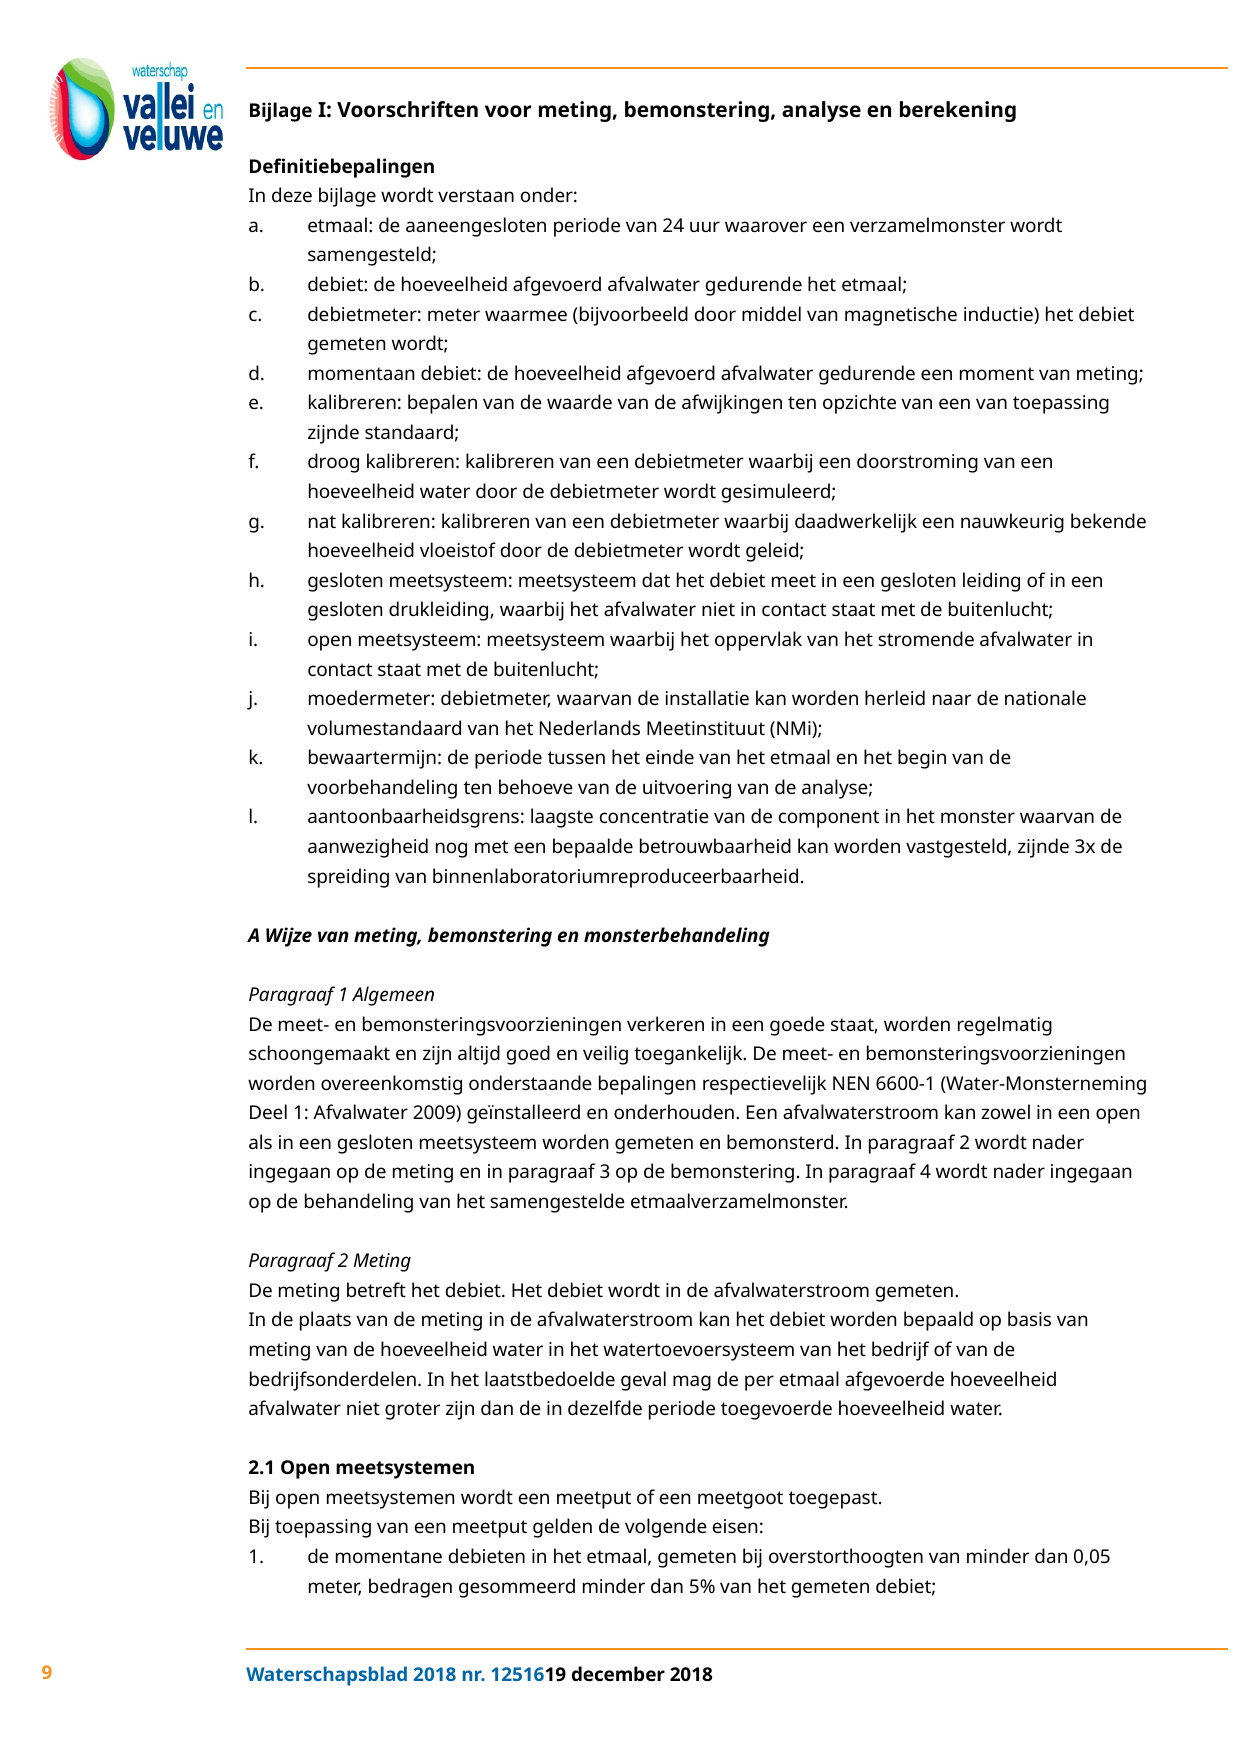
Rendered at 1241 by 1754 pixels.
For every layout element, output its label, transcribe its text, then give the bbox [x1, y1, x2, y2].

text Paragraaf 1 Algemeen [248, 981, 1152, 1007]
text 2.1 Open meetsystemen [248, 1454, 1152, 1480]
picture [41, 47, 231, 172]
list momentaan debiet: de hoeveelheid afgevoerd afvalwater gedurende een moment van meting; [248, 360, 1152, 386]
list kalibreren: bepalen van de waarde van de afwijkingen ten opzichte van een van toepassing zijnde standaard; [248, 389, 1152, 445]
text Bij open meetsystemen wordt een meetput of een meetgoot toegepast. [248, 1484, 1152, 1510]
text Definitiebepalingen [248, 153, 1152, 179]
list etmaal: de aaneengesloten periode van 24 uur waarover een verzamelmonster wordt samengesteld; [248, 212, 1152, 267]
text In de plaats van de meting in de afvalwaterstroom kan het debiet worden bepaald op basis van meting van de hoeveelheid water in het watertoevoersysteem van het bedrijf of van de bedrijfsonderdelen. In het laatstbedoelde geval mag de per etmaal afgevoerde hoeveelheid afvalwater niet groter zijn dan de in dezelfde periode toegevoerde hoeveelheid water. [248, 1307, 1152, 1421]
list moedermeter: debietmeter, waarvan de installatie kan worden herleid naar de nationale volumestandaard van het Nederlands Meetinstituut (NMi); [248, 685, 1152, 741]
list debietmeter: meter waarmee (bijvoorbeeld door middel van magnetische inductie) het debiet gemeten wordt; [248, 301, 1152, 356]
list droog kalibreren: kalibreren van een debietmeter waarbij een doorstroming van een hoeveelheid water door de debietmeter wordt gesimuleerd; [248, 449, 1152, 504]
text In deze bijlage wordt verstaan onder: [248, 182, 1152, 208]
list open meetsysteem: meetsysteem waarbij het oppervlak van het stromende afvalwater in contact staat met de buitenlucht; [248, 626, 1152, 682]
text Paragraaf 2 Meting [248, 1247, 1152, 1273]
list nat kalibreren: kalibreren van een debietmeter waarbij daadwerkelijk een nauwkeurig bekende hoeveelheid vloeistof door de debietmeter wordt geleid; [248, 508, 1152, 563]
text Bijlage I: Voorschriften voor meting, bemonstering, analyse en berekening [248, 95, 1152, 123]
list gesloten meetsysteem: meetsysteem dat het debiet meet in een gesloten leiding of in een gesloten drukleiding, waarbij het afvalwater niet in contact staat met de buitenlucht; [248, 567, 1152, 622]
text De meting betreft het debiet. Het debiet wordt in de afvalwaterstroom gemeten. [248, 1277, 1152, 1303]
list bewaartermijn: de periode tussen het einde van het etmaal en het begin van de voorbehandeling ten behoeve van de uitvoering van de analyse; [248, 744, 1152, 800]
list aantoonbaarheidsgrens: laagste concentratie van de component in het monster waarvan de aanwezigheid nog met een bepaalde betrouwbaarheid kan worden vastgesteld, zijnde 3x de spreiding van binnenlaboratoriumreproduceerbaarheid. [248, 804, 1152, 889]
list de momentane debieten in het etmaal, gemeten bij overstorthoogten van minder dan 0,05 meter, bedragen gesommeerd minder dan 5% van het gemeten debiet; [248, 1543, 1152, 1599]
text De meet- en bemonsteringsvoorzieningen verkeren in een goede staat, worden regelmatig schoongemaakt en zijn altijd goed en veilig toegankelijk. De meet- en bemonsteringsvoorzieningen worden overeenkomstig onderstaande bepalingen respectievelijk NEN 6600-1 (Water-Monsterneming Deel 1: Afvalwater 2009) geïnstalleerd en onderhouden. Een afvalwaterstroom kan zowel in een open als in een gesloten meetsysteem worden gemeten en bemonsterd. In paragraaf 2 wordt nader ingegaan op de meting en in paragraaf 3 op de bemonstering. In paragraaf 4 wordt nader ingegaan op de behandeling van het samengestelde etmaalverzamelmonster. [248, 1011, 1152, 1214]
text A Wijze van meting, bemonstering en monsterbehandeling [248, 922, 1152, 948]
text Bij toepassing van een meetput gelden de volgende eisen: [248, 1514, 1152, 1539]
list debiet: de hoeveelheid afgevoerd afvalwater gedurende het etmaal; [248, 271, 1152, 297]
